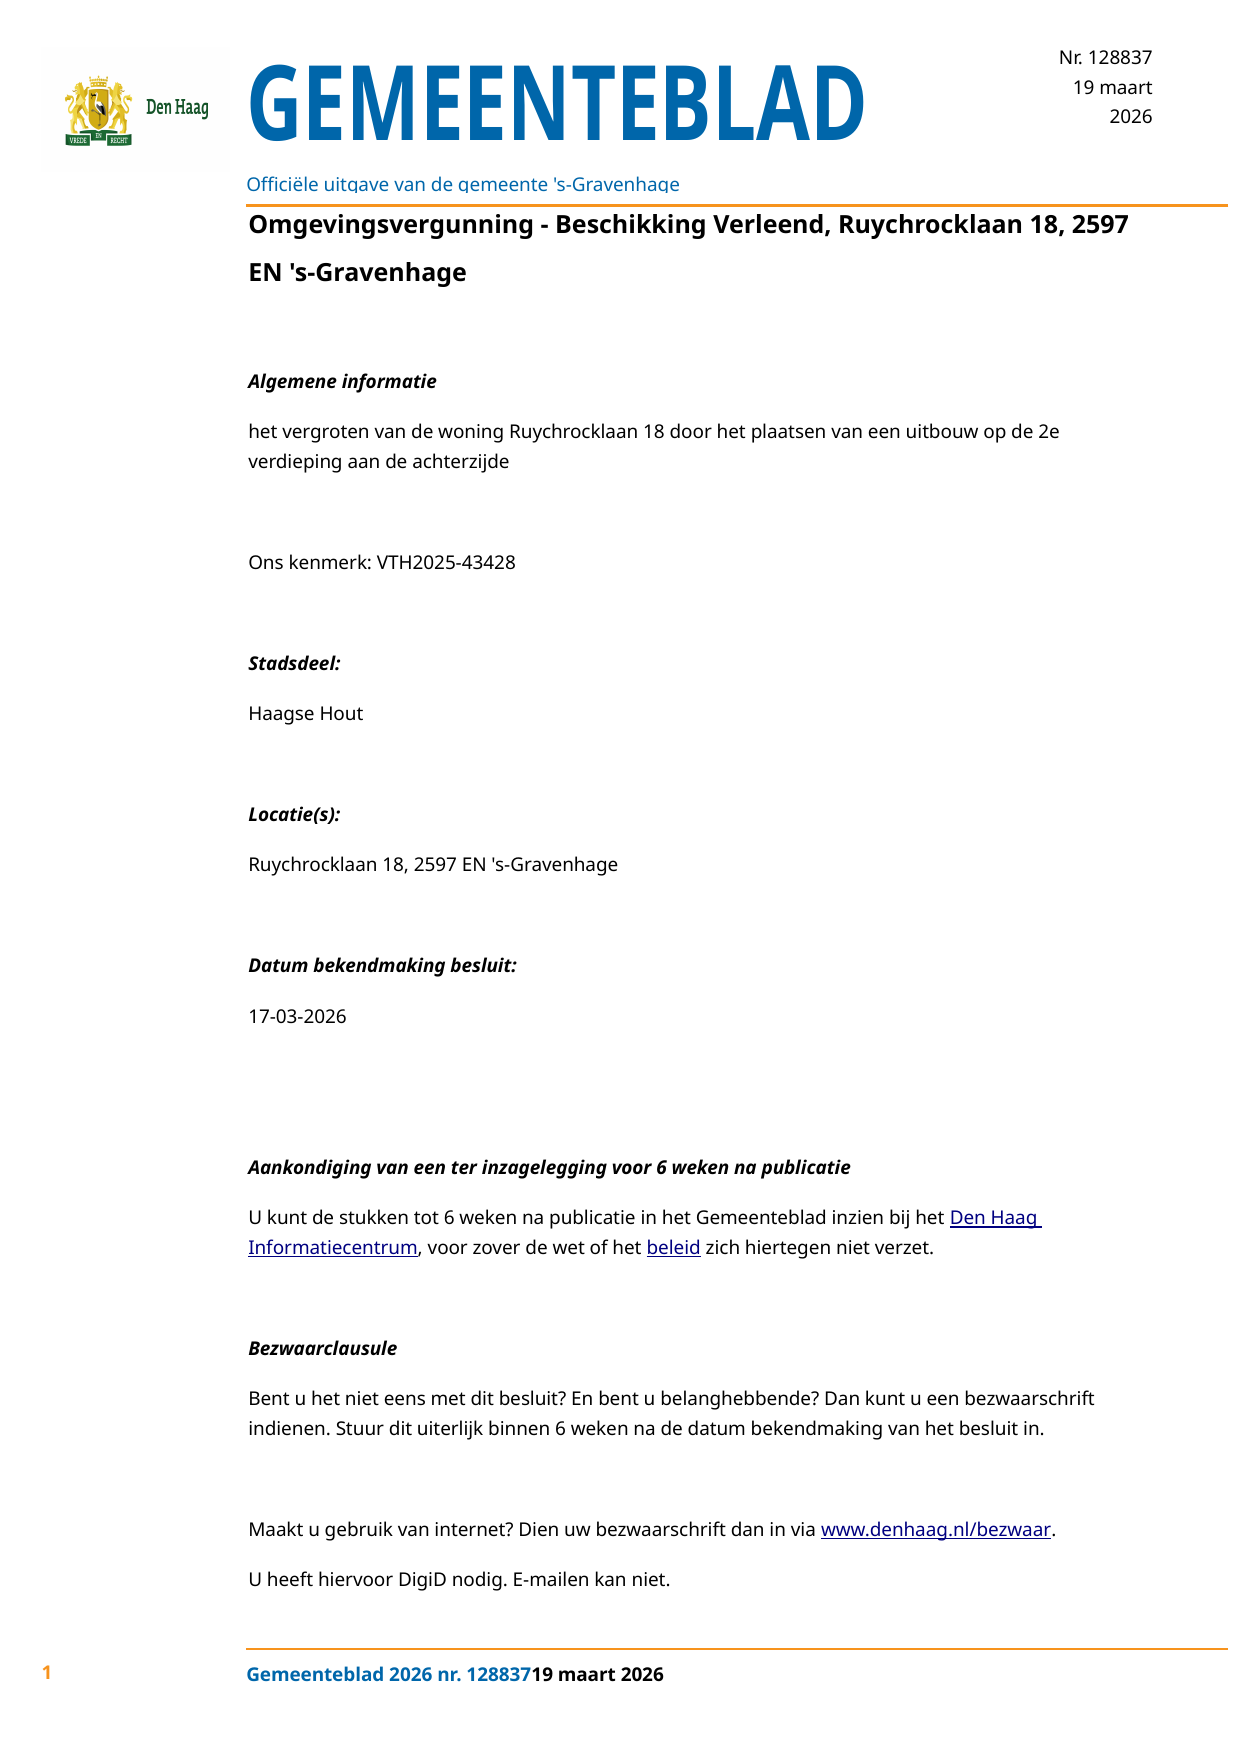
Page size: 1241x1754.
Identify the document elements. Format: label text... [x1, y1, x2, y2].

text Stadsdeel: [248, 650, 1152, 676]
text Aankondiging van een ter inzagelegging voor 6 weken na publicatie [248, 1154, 1152, 1180]
text Maakt u gebruik van internet? Dien uw bezwaarschrift dan in via www.denhaag.nl/bezwaar. [248, 1516, 1152, 1542]
text 17-03-2026 [248, 1003, 1152, 1029]
text Omgevingsvergunning - Beschikking Verleend, Ruychrocklaan 18, 2597 EN 's-Gravenhage [248, 207, 1152, 288]
text U heeft hiervoor DigiD nodig. E-mailen kan niet. [248, 1566, 1152, 1592]
text Bezwaarclausule [248, 1335, 1152, 1361]
text Datum bekendmaking besluit: [248, 952, 1152, 978]
picture [41, 47, 231, 172]
text Ruychrocklaan 18, 2597 EN 's-Gravenhage [248, 852, 1152, 877]
text Bent u het niet eens met dit besluit? En bent u belanghebbende? Dan kunt u een bezwaarschrift indienen. Stuur dit uiterlijk binnen 6 weken na de datum bekendmaking van het besluit in. [248, 1385, 1152, 1441]
text Locatie(s): [248, 801, 1152, 827]
text Algemene informatie [248, 368, 1152, 394]
text Haagse Hout [248, 700, 1152, 726]
text Ons kenmerk: VTH2025-43428 [248, 549, 1152, 575]
text U kunt de stukken tot 6 weken na publicatie in het Gemeenteblad inzien bij het Den Haag Informatiecentrum, voor zover de wet of het beleid zich hiertegen niet verzet. [248, 1204, 1152, 1260]
text het vergroten van de woning Ruychrocklaan 18 door het plaatsen van een uitbouw op de 2e verdieping aan de achterzijde [248, 419, 1152, 474]
